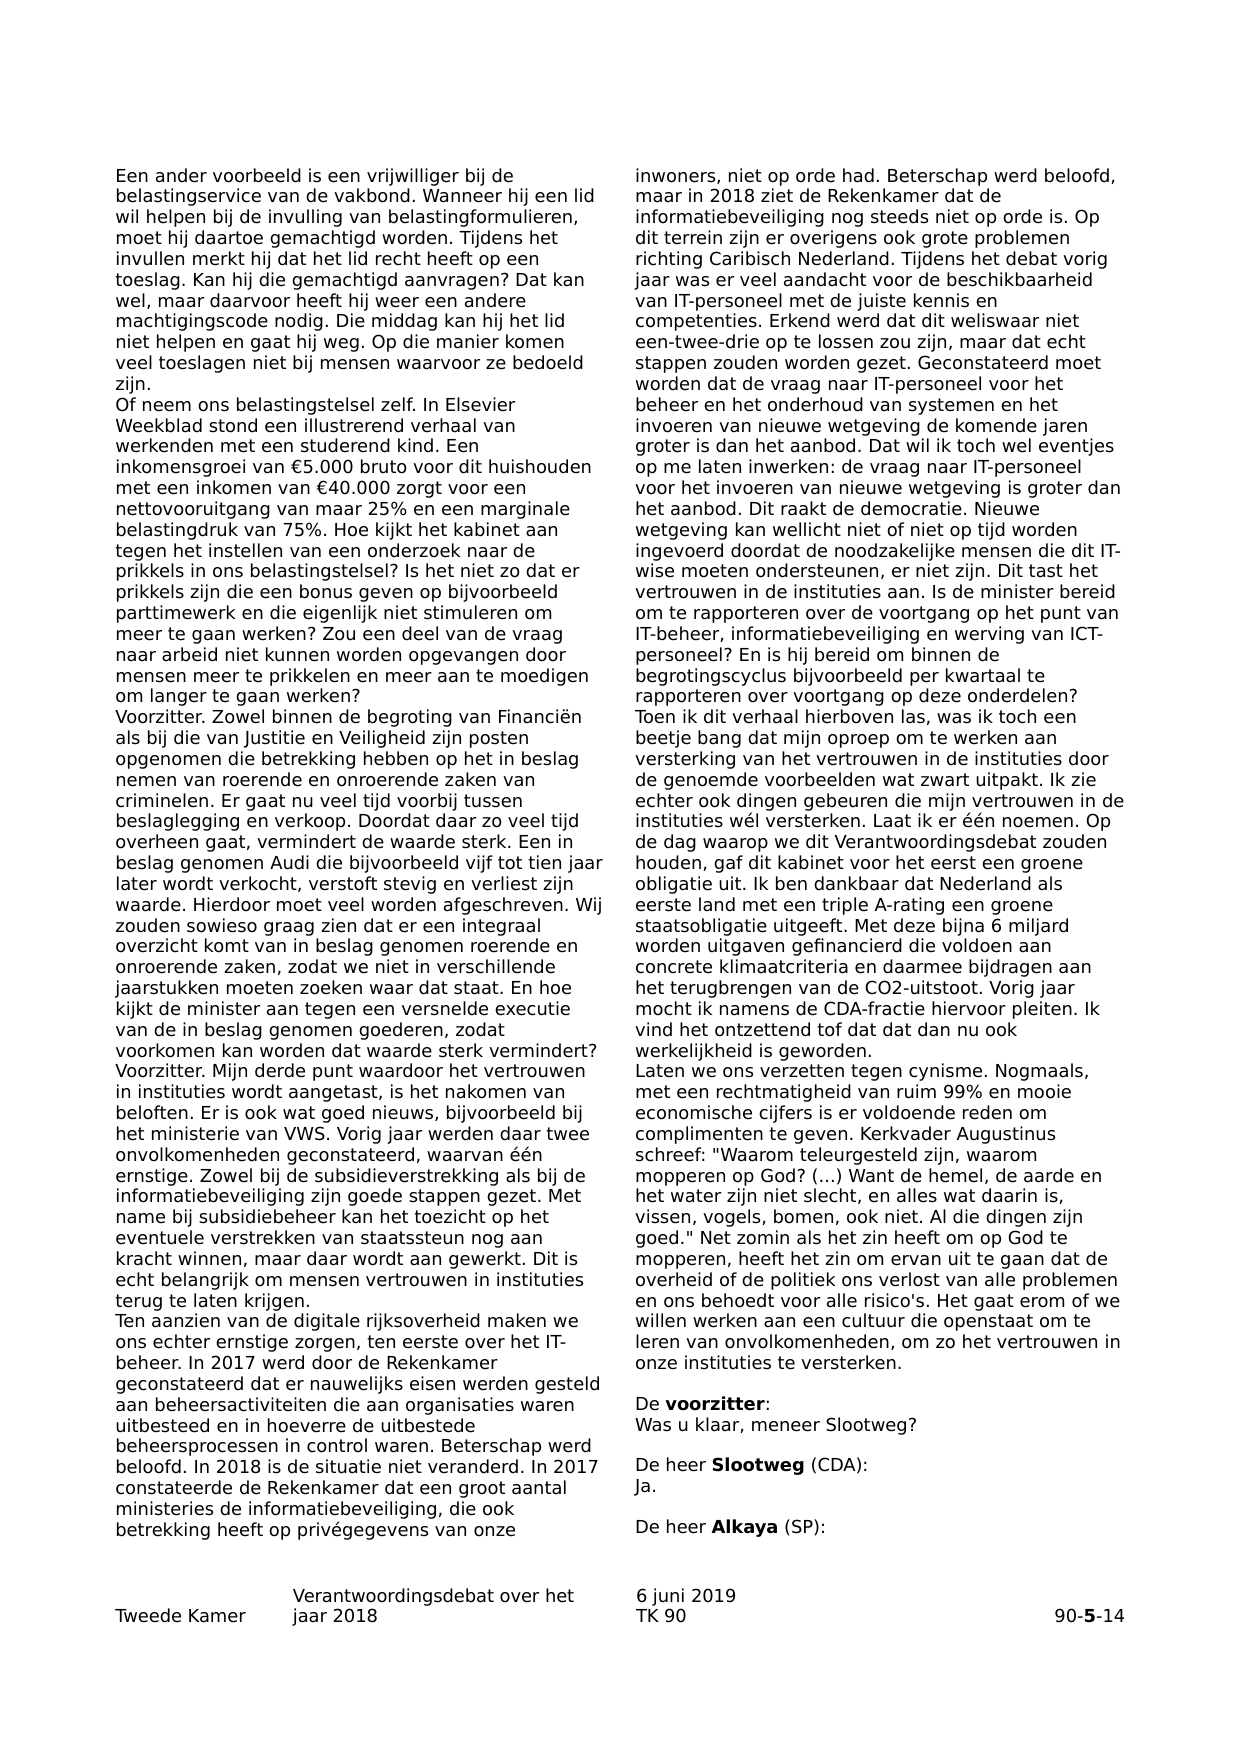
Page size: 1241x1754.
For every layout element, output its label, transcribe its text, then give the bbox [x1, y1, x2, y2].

text De heer Alkaya (SP): [635, 1517, 1125, 1537]
text De voorzitter: [635, 1394, 1125, 1414]
text Voorzitter. Zowel binnen de begroting van Financiën als bij die van Justitie en Veiligheid zijn posten opgenomen die betrekking hebben op het in beslag nemen van roerende en onroerende zaken van criminelen. Er gaat nu veel tijd voorbij tussen beslaglegging en verkoop. Doordat daar zo veel tijd overheen gaat, vermindert de waarde sterk. Een in beslag genomen Audi die bijvoorbeeld vijf tot tien jaar later wordt verkocht, verstoft stevig en verliest zijn waarde. Hierdoor moet veel worden afgeschreven. Wij zouden sowieso graag zien dat er een integraal overzicht komt van in beslag genomen roerende en onroerende zaken, zodat we niet in verschillende jaarstukken moeten zoeken waar dat staat. En hoe kijkt de minister aan tegen een versnelde executie van de in beslag genomen goederen, zodat voorkomen kan worden dat waarde sterk vermindert? [115, 707, 605, 1061]
text Voorzitter. Mijn derde punt waardoor het vertrouwen in instituties wordt aangetast, is het nakomen van beloften. Er is ook wat goed nieuws, bijvoorbeeld bij het ministerie van VWS. Vorig jaar werden daar twee onvolkomenheden geconstateerd, waarvan één ernstige. Zowel bij de subsidieverstrekking als bij de informatiebeveiliging zijn goede stappen gezet. Met name bij subsidiebeheer kan het toezicht op het eventuele verstrekken van staatssteun nog aan kracht winnen, maar daar wordt aan gewerkt. Dit is echt belangrijk om mensen vertrouwen in instituties terug te laten krijgen. [115, 1061, 605, 1311]
text Ja. [635, 1476, 1125, 1497]
text Een ander voorbeeld is een vrijwilliger bij de belastingservice van de vakbond. Wanneer hij een lid wil helpen bij de invulling van belastingformulieren, moet hij daartoe gemachtigd worden. Tijdens het invullen merkt hij dat het lid recht heeft op een toeslag. Kan hij die gemachtigd aanvragen? Dat kan wel, maar daarvoor heeft hij weer een andere machtigingscode nodig. Die middag kan hij het lid niet helpen en gaat hij weg. Op die manier komen veel toeslagen niet bij mensen waarvoor ze bedoeld zijn. [115, 165, 605, 394]
text Was u klaar, meneer Slootweg? [635, 1414, 1125, 1435]
text Ten aanzien van de digitale rijksoverheid maken we ons echter ernstige zorgen, ten eerste over het IT-beheer. In 2017 werd door de Rekenkamer geconstateerd dat er nauwelijks eisen werden gesteld aan beheersactiviteiten die aan organisaties waren uitbesteed en in hoeverre de uitbestede beheersprocessen in control waren. Beterschap werd beloofd. In 2018 is de situatie niet veranderd. In 2017 constateerde de Rekenkamer dat een groot aantal ministeries de informatiebeveiliging, die ook betrekking heeft op privégegevens van onze [115, 1311, 605, 1540]
text Laten we ons verzetten tegen cynisme. Nogmaals, met een rechtmatigheid van ruim 99% en mooie economische cijfers is er voldoende reden om complimenten te geven. Kerkvader Augustinus schreef: "Waarom teleurgesteld zijn, waarom mopperen op God? (...) Want de hemel, de aarde en het water zijn niet slecht, en alles wat daarin is, vissen, vogels, bomen, ook niet. Al die dingen zijn goed." Net zomin als het zin heeft om op God te mopperen, heeft het zin om ervan uit te gaan dat de overheid of de politiek ons verlost van alle problemen en ons behoedt voor alle risico's. Het gaat erom of we willen werken aan een cultuur die openstaat om te leren van onvolkomenheden, om zo het vertrouwen in onze instituties te versterken. [635, 1061, 1125, 1374]
text De heer Slootweg (CDA): [635, 1455, 1125, 1476]
text inwoners, niet op orde had. Beterschap werd beloofd, maar in 2018 ziet de Rekenkamer dat de informatiebeveiliging nog steeds niet op orde is. Op dit terrein zijn er overigens ook grote problemen richting Caribisch Nederland. Tijdens het debat vorig jaar was er veel aandacht voor de beschikbaarheid van IT-personeel met de juiste kennis en competenties. Erkend werd dat dit weliswaar niet een-twee-drie op te lossen zou zijn, maar dat echt stappen zouden worden gezet. Geconstateerd moet worden dat de vraag naar IT-personeel voor het beheer en het onderhoud van systemen en het invoeren van nieuwe wetgeving de komende jaren groter is dan het aanbod. Dat wil ik toch wel eventjes op me laten inwerken: de vraag naar IT-personeel voor het invoeren van nieuwe wetgeving is groter dan het aanbod. Dit raakt de democratie. Nieuwe wetgeving kan wellicht niet of niet op tijd worden ingevoerd doordat de noodzakelijke mensen die dit IT-wise moeten ondersteunen, er niet zijn. Dit tast het vertrouwen in de instituties aan. Is de minister bereid om te rapporteren over de voortgang op het punt van IT-beheer, informatiebeveiliging en werving van ICT-personeel? En is hij bereid om binnen de begrotingscyclus bijvoorbeeld per kwartaal te rapporteren over voortgang op deze onderdelen? [635, 165, 1125, 707]
text Toen ik dit verhaal hierboven las, was ik toch een beetje bang dat mijn oproep om te werken aan versterking van het vertrouwen in de instituties door de genoemde voorbeelden wat zwart uitpakt. Ik zie echter ook dingen gebeuren die mijn vertrouwen in de instituties wél versterken. Laat ik er één noemen. Op de dag waarop we dit Verantwoordingsdebat zouden houden, gaf dit kabinet voor het eerst een groene obligatie uit. Ik ben dankbaar dat Nederland als eerste land met een triple A-rating een groene staatsobligatie uitgeeft. Met deze bijna 6 miljard worden uitgaven gefinancierd die voldoen aan concrete klimaatcriteria en daarmee bijdragen aan het terugbrengen van de CO2-uitstoot. Vorig jaar mocht ik namens de CDA-fractie hiervoor pleiten. Ik vind het ontzettend tof dat dat dan nu ook werkelijkheid is geworden. [635, 707, 1125, 1061]
text Of neem ons belastingstelsel zelf. In Elsevier Weekblad stond een illustrerend verhaal van werkenden met een studerend kind. Een inkomensgroei van €5.000 bruto voor dit huishouden met een inkomen van €40.000 zorgt voor een nettovooruitgang van maar 25% en een marginale belastingdruk van 75%. Hoe kijkt het kabinet aan tegen het instellen van een onderzoek naar de prikkels in ons belastingstelsel? Is het niet zo dat er prikkels zijn die een bonus geven op bijvoorbeeld parttimewerk en die eigenlijk niet stimuleren om meer te gaan werken? Zou een deel van de vraag naar arbeid niet kunnen worden opgevangen door mensen meer te prikkelen en meer aan te moedigen om langer te gaan werken? [115, 394, 605, 707]
